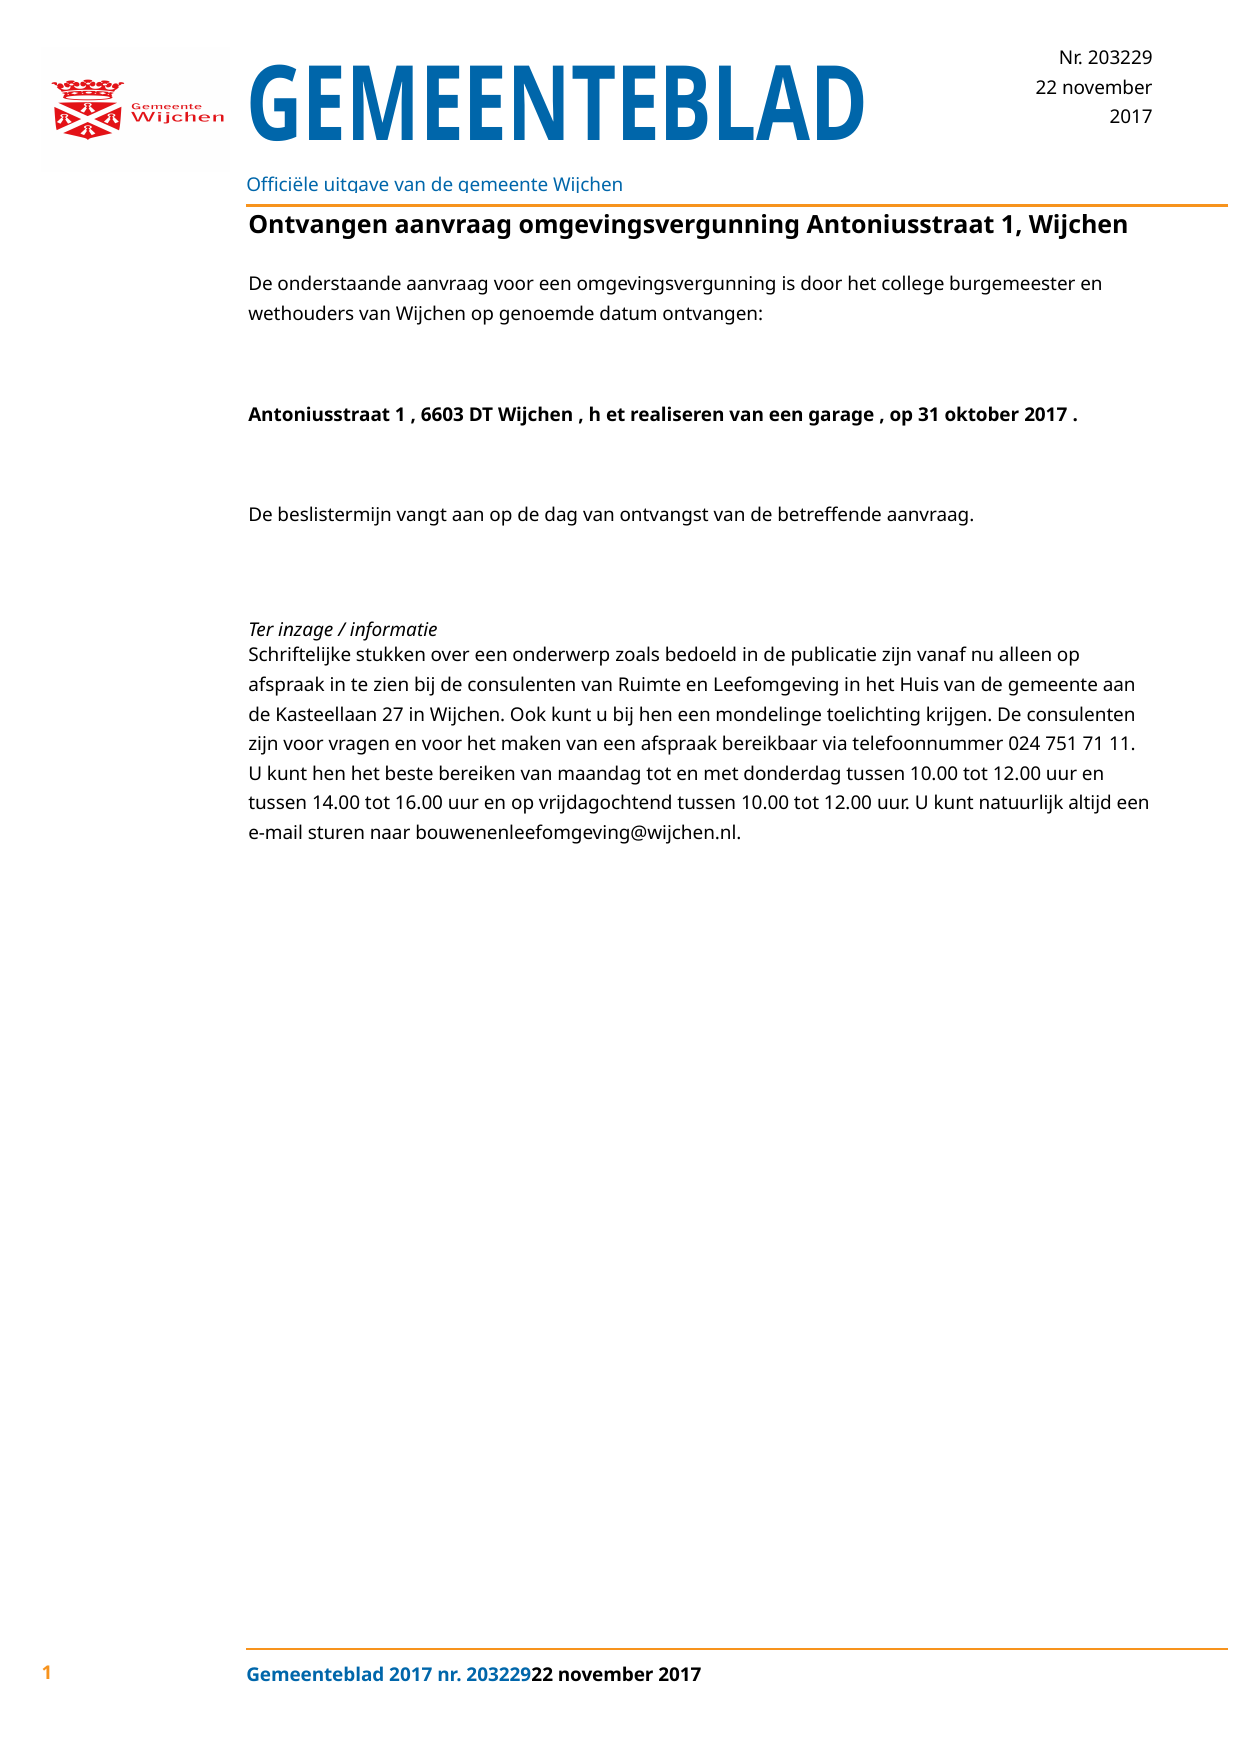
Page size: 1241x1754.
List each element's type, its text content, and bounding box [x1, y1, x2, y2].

text De beslistermijn vangt aan op de dag van ontvangst van de betreffende aanvraag. [248, 502, 1152, 527]
text Ter inzage / informatie [248, 616, 1152, 642]
picture [41, 47, 231, 172]
text Antoniusstraat 1 , 6603 DT Wijchen , h et realiseren van een garage , op 31 oktober 2017 . [248, 401, 1152, 426]
text Schriftelijke stukken over een onderwerp zoals bedoeld in de publicatie zijn vanaf nu alleen op afspraak in te zien bij de consulenten van Ruimte en Leefomgeving in het Huis van de gemeente aan de Kasteellaan 27 in Wijchen. Ook kunt u bij hen een mondelinge toelichting krijgen. De consulenten zijn voor vragen en voor het maken van een afspraak bereikbaar via telefoonnummer 024 751 71 11. U kunt hen het beste bereiken van maandag tot en met donderdag tussen 10.00 tot 12.00 uur en tussen 14.00 tot 16.00 uur en op vrijdagochtend tussen 10.00 tot 12.00 uur. U kunt natuurlijk altijd een e-mail sturen naar bouwenenleefomgeving@wijchen.nl. [248, 642, 1152, 845]
text Ontvangen aanvraag omgevingsvergunning Antoniusstraat 1, Wijchen [248, 207, 1152, 241]
text De onderstaande aanvraag voor een omgevingsvergunning is door het college burgemeester en wethouders van Wijchen op genoemde datum ontvangen: [248, 270, 1152, 326]
